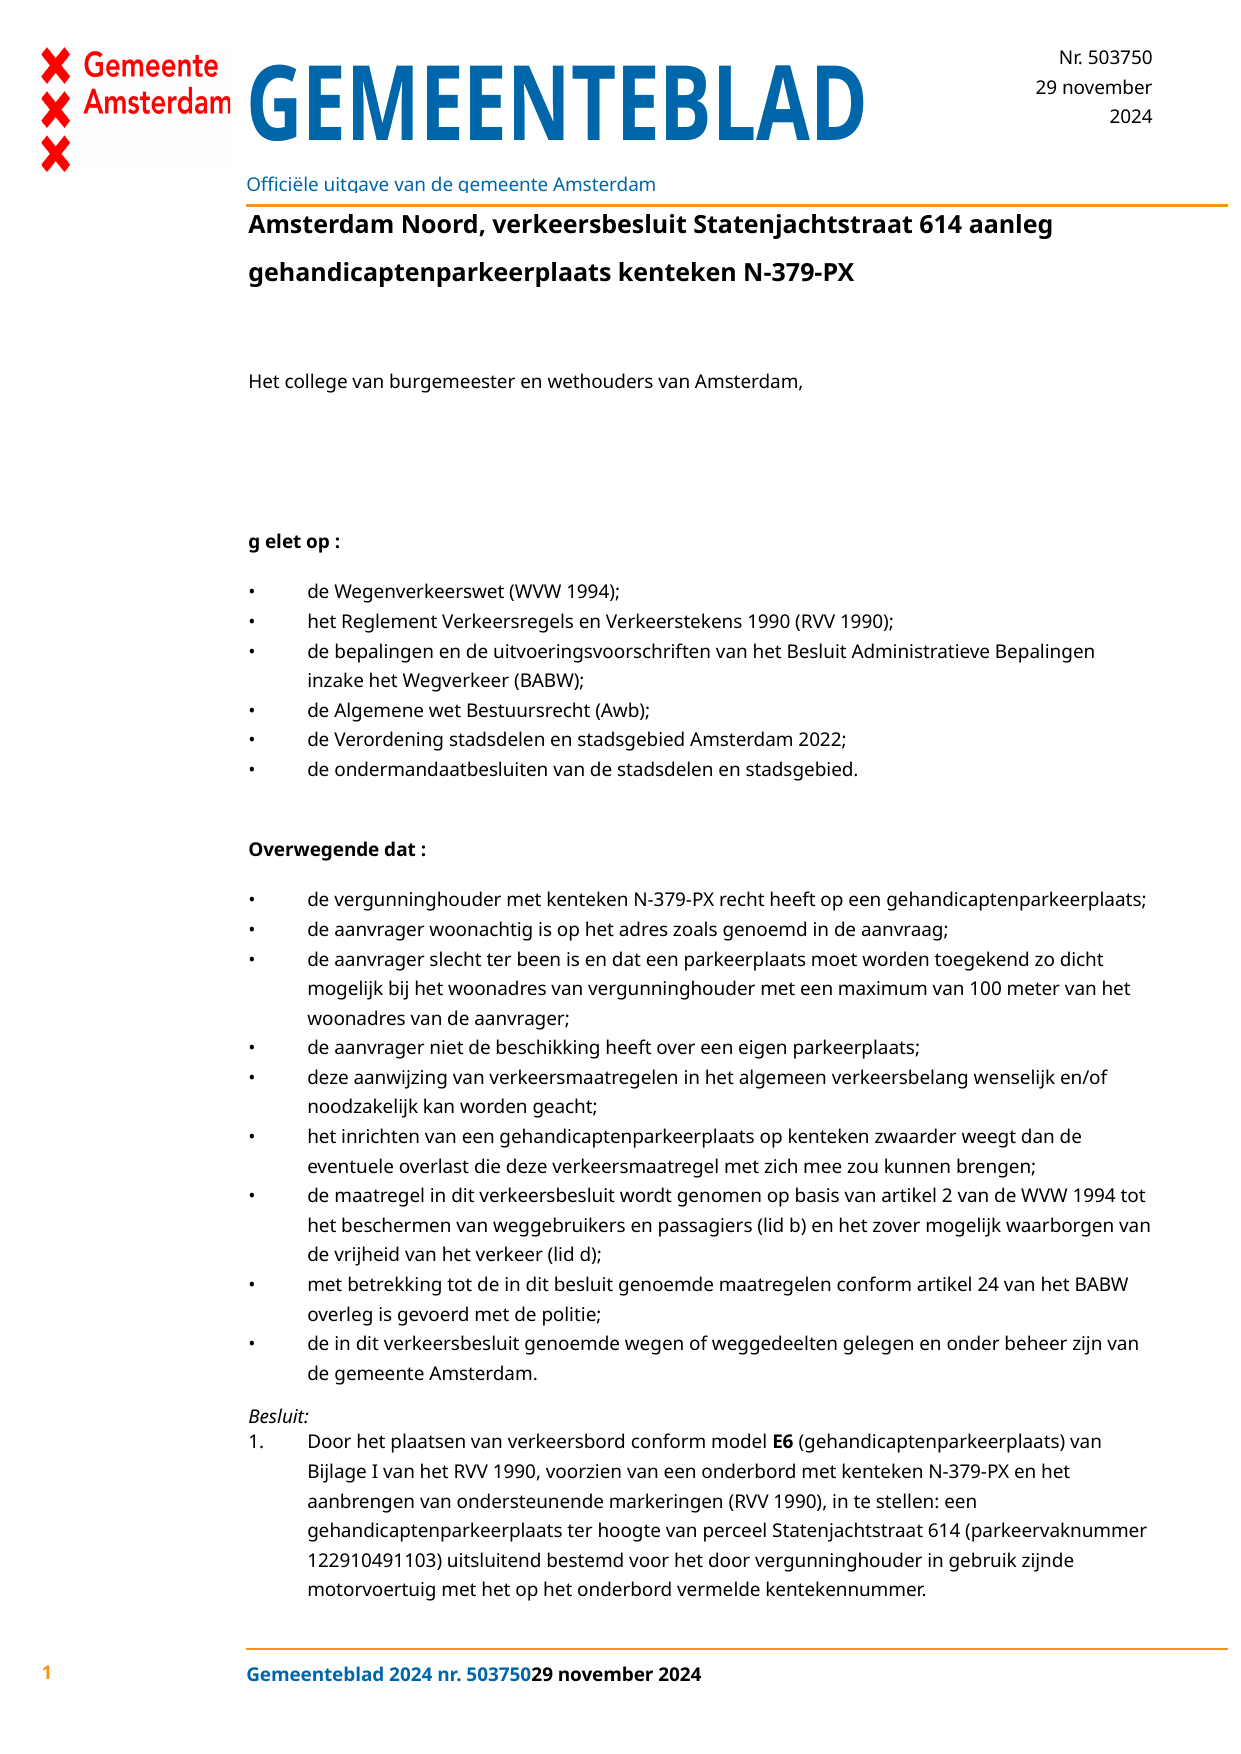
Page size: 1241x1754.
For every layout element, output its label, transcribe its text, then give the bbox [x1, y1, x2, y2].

picture [41, 47, 231, 172]
text Overwegende dat : [248, 836, 1152, 862]
list de ondermandaatbesluiten van de stadsdelen en stadsgebied. [248, 756, 1152, 782]
list de Verordening stadsdelen en stadsgebied Amsterdam 2022; [248, 727, 1152, 752]
list de Algemene wet Bestuursrecht (Awb); [248, 697, 1152, 723]
list de in dit verkeersbesluit genoemde wegen of weggedeelten gelegen en onder beheer zijn van de gemeente Amsterdam. [248, 1330, 1152, 1386]
list de vergunninghouder met kenteken N-379-PX recht heeft op een gehandicaptenparkeerplaats; [248, 887, 1152, 912]
list Door het plaatsen van verkeersbord conform model E6 (gehandicaptenparkeerplaats) van Bijlage I van het RVV 1990, voorzien van een onderbord met kenteken N-379-PX en het aanbrengen van ondersteunende markeringen (RVV 1990), in te stellen: een gehandicaptenparkeerplaats ter hoogte van perceel Statenjachtstraat 614 (parkeervaknummer 122910491103) uitsluitend bestemd voor het door vergunninghouder in gebruik zijnde motorvoertuig met het op het onderbord vermelde kentekennummer. [248, 1429, 1152, 1602]
list met betrekking tot de in dit besluit genoemde maatregelen conform artikel 24 van het BABW overleg is gevoerd met de politie; [248, 1271, 1152, 1326]
list het inrichten van een gehandicaptenparkeerplaats op kenteken zwaarder weegt dan de eventuele overlast die deze verkeersmaatregel met zich mee zou kunnen brengen; [248, 1123, 1152, 1178]
text g elet op : [248, 528, 1152, 554]
list de aanvrager niet de beschikking heeft over een eigen parkeerplaats; [248, 1034, 1152, 1060]
list de maatregel in dit verkeersbesluit wordt genomen op basis van artikel 2 van de WVW 1994 tot het beschermen van weggebruikers en passagiers (lid b) en het zover mogelijk waarborgen van de vrijheid van het verkeer (lid d); [248, 1182, 1152, 1267]
list het Reglement Verkeersregels en Verkeerstekens 1990 (RVV 1990); [248, 608, 1152, 634]
text Het college van burgemeester en wethouders van Amsterdam, [248, 368, 1152, 394]
list de aanvrager woonachtig is op het adres zoals genoemd in de aanvraag; [248, 916, 1152, 942]
text Amsterdam Noord, verkeersbesluit Statenjachtstraat 614 aanleg gehandicaptenparkeerplaats kenteken N-379-PX [248, 207, 1152, 288]
list de aanvrager slecht ter been is en dat een parkeerplaats moet worden toegekend zo dicht mogelijk bij het woonadres van vergunninghouder met een maximum van 100 meter van het woonadres van de aanvrager; [248, 946, 1152, 1031]
list deze aanwijzing van verkeersmaatregelen in het algemeen verkeersbelang wenselijk en/of noodzakelijk kan worden geacht; [248, 1064, 1152, 1119]
list de Wegenverkeerswet (WVW 1994); [248, 579, 1152, 604]
list de bepalingen en de uitvoeringsvoorschriften van het Besluit Administratieve Bepalingen inzake het Wegverkeer (BABW); [248, 638, 1152, 693]
text Besluit: [248, 1403, 1152, 1429]
